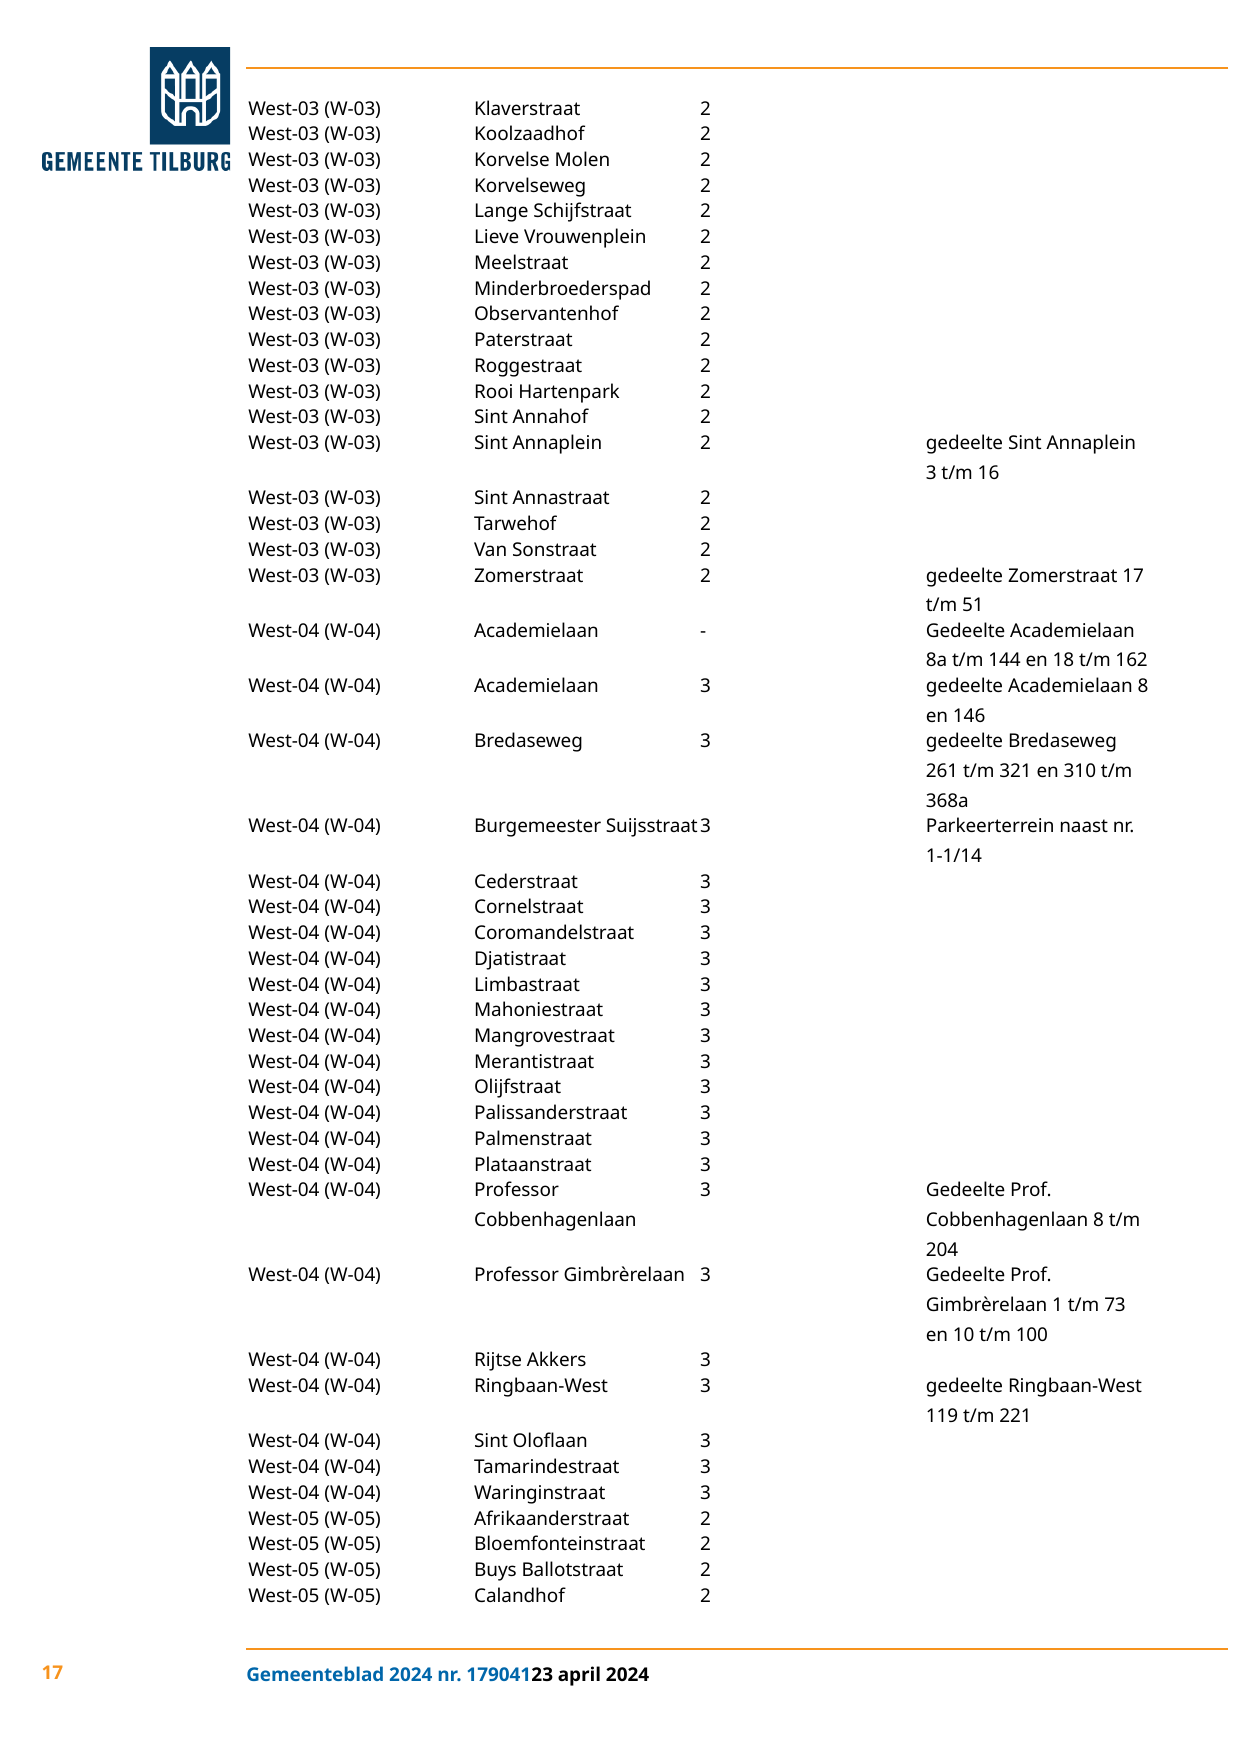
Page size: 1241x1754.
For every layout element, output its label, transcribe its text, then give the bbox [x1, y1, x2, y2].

table_cell 2 [700, 121, 926, 146]
table_cell Sint Annahof [474, 404, 700, 429]
table_cell 3 [700, 1100, 926, 1125]
table_cell [926, 1479, 1152, 1505]
table_cell West-05 (W-05) [248, 1505, 474, 1530]
table_cell 3 [700, 673, 926, 728]
table_cell [926, 1428, 1152, 1453]
table_cell - [700, 617, 926, 672]
table_cell West-04 (W-04) [248, 997, 474, 1022]
table_cell West-03 (W-03) [248, 146, 474, 172]
table_cell West-04 (W-04) [248, 945, 474, 971]
table_cell West-04 (W-04) [248, 1262, 474, 1346]
table_cell 3 [700, 1151, 926, 1177]
table_cell West-05 (W-05) [248, 1530, 474, 1556]
table_cell West-04 (W-04) [248, 617, 474, 672]
table_cell [926, 1530, 1152, 1556]
table_cell Academielaan [474, 673, 700, 728]
table_cell West-03 (W-03) [248, 562, 474, 617]
table_cell West-03 (W-03) [248, 326, 474, 352]
table_cell Calandhof [474, 1582, 700, 1608]
table_cell 2 [700, 485, 926, 510]
table_cell West-03 (W-03) [248, 429, 474, 484]
table_cell gedeelte Ringbaan-West 119 t/m 221 [926, 1372, 1152, 1427]
table_cell [926, 1556, 1152, 1582]
table_cell West-03 (W-03) [248, 95, 474, 121]
table_cell West-04 (W-04) [248, 1125, 474, 1151]
table_cell 2 [700, 275, 926, 301]
table_cell 3 [700, 971, 926, 997]
table_cell Burgemeester Suijsstraat [474, 813, 700, 868]
table_cell 2 [700, 198, 926, 223]
table_cell Paterstraat [474, 326, 700, 352]
table_cell 2 [700, 378, 926, 403]
table_cell [926, 1100, 1152, 1125]
table_cell West-04 (W-04) [248, 728, 474, 813]
table_cell West-04 (W-04) [248, 1074, 474, 1099]
table_cell West-03 (W-03) [248, 352, 474, 378]
table_cell Zomerstraat [474, 562, 700, 617]
table_cell Limbastraat [474, 971, 700, 997]
table_cell [926, 868, 1152, 894]
table_cell West-03 (W-03) [248, 121, 474, 146]
table_cell Afrikaanderstraat [474, 1505, 700, 1530]
table_cell Meelstraat [474, 249, 700, 275]
table_cell 3 [700, 945, 926, 971]
table_cell Koolzaadhof [474, 121, 700, 146]
table_cell West-04 (W-04) [248, 868, 474, 894]
table_cell West-03 (W-03) [248, 510, 474, 536]
table_cell Professor Gimbrèrelaan [474, 1262, 700, 1346]
table_cell West-03 (W-03) [248, 249, 474, 275]
table_cell Cederstraat [474, 868, 700, 894]
table_cell 2 [700, 249, 926, 275]
table_cell [926, 121, 1152, 146]
table_cell Observantenhof [474, 301, 700, 326]
table_cell 2 [700, 1556, 926, 1582]
table_cell [926, 510, 1152, 536]
table_cell gedeelte Academielaan 8 en 146 [926, 673, 1152, 728]
table_cell West-03 (W-03) [248, 536, 474, 562]
table_cell Roggestraat [474, 352, 700, 378]
table_cell Coromandelstraat [474, 919, 700, 945]
table_cell 2 [700, 1582, 926, 1608]
table_cell West-04 (W-04) [248, 1022, 474, 1048]
table_cell gedeelte Sint Annaplein 3 t/m 16 [926, 429, 1152, 484]
table_cell Mahoniestraat [474, 997, 700, 1022]
table_cell 3 [700, 1346, 926, 1372]
table_cell West-04 (W-04) [248, 1453, 474, 1479]
table_cell [926, 1048, 1152, 1074]
table_cell West-03 (W-03) [248, 172, 474, 198]
table_cell Palmenstraat [474, 1125, 700, 1151]
table_cell [926, 894, 1152, 919]
table_cell West-04 (W-04) [248, 1048, 474, 1074]
table_cell [926, 95, 1152, 121]
table_cell 3 [700, 1048, 926, 1074]
table_cell Parkeerterrein naast nr. 1-1/14 [926, 813, 1152, 868]
table_cell [926, 1125, 1152, 1151]
table_cell [926, 352, 1152, 378]
table_cell West-03 (W-03) [248, 198, 474, 223]
table_cell Sint Annaplein [474, 429, 700, 484]
table_cell Bredaseweg [474, 728, 700, 813]
table_cell [926, 224, 1152, 249]
table_cell West-04 (W-04) [248, 673, 474, 728]
table_cell Palissanderstraat [474, 1100, 700, 1125]
table_cell 2 [700, 1505, 926, 1530]
table_cell Tarwehof [474, 510, 700, 536]
table_cell Sint Oloflaan [474, 1428, 700, 1453]
table_cell West-04 (W-04) [248, 1177, 474, 1262]
table_cell Klaverstraat [474, 95, 700, 121]
table_cell Academielaan [474, 617, 700, 672]
table_cell Olijfstraat [474, 1074, 700, 1099]
table_cell West-04 (W-04) [248, 1428, 474, 1453]
table_cell [926, 198, 1152, 223]
table_cell West-04 (W-04) [248, 894, 474, 919]
table_cell 2 [700, 536, 926, 562]
picture [41, 47, 231, 172]
table_cell Lange Schijfstraat [474, 198, 700, 223]
table_cell [926, 971, 1152, 997]
table_cell 3 [700, 919, 926, 945]
table_cell Waringinstraat [474, 1479, 700, 1505]
table_cell West-03 (W-03) [248, 404, 474, 429]
table_cell West-03 (W-03) [248, 485, 474, 510]
table_cell West-04 (W-04) [248, 1346, 474, 1372]
table_cell Ringbaan-West [474, 1372, 700, 1427]
table_cell [926, 1151, 1152, 1177]
table_cell 3 [700, 1262, 926, 1346]
table_cell gedeelte Zomerstraat 17 t/m 51 [926, 562, 1152, 617]
table_cell 3 [700, 1177, 926, 1262]
table_cell West-04 (W-04) [248, 1372, 474, 1427]
table_cell Professor Cobbenhagenlaan [474, 1177, 700, 1262]
table_cell Gedeelte Prof. Cobbenhagenlaan 8 t/m 204 [926, 1177, 1152, 1262]
table_cell West-04 (W-04) [248, 971, 474, 997]
table_cell [926, 945, 1152, 971]
table_cell [926, 1453, 1152, 1479]
table_cell Tamarindestraat [474, 1453, 700, 1479]
table_cell 3 [700, 1372, 926, 1427]
table_cell Gedeelte Prof. Gimbrèrelaan 1 t/m 73 en 10 t/m 100 [926, 1262, 1152, 1346]
table_cell [926, 249, 1152, 275]
table_cell Sint Annastraat [474, 485, 700, 510]
table_cell 3 [700, 1125, 926, 1151]
table_cell [926, 997, 1152, 1022]
table_cell Lieve Vrouwenplein [474, 224, 700, 249]
table_cell West-03 (W-03) [248, 301, 474, 326]
table_cell 2 [700, 95, 926, 121]
table_cell Mangrovestraat [474, 1022, 700, 1048]
table_cell [926, 485, 1152, 510]
table_cell Djatistraat [474, 945, 700, 971]
table_cell [926, 146, 1152, 172]
table_cell Rooi Hartenpark [474, 378, 700, 403]
table_cell Korvelse Molen [474, 146, 700, 172]
table_cell [926, 404, 1152, 429]
table_cell 2 [700, 562, 926, 617]
table_cell [926, 326, 1152, 352]
table_cell Gedeelte Academielaan 8a t/m 144 en 18 t/m 162 [926, 617, 1152, 672]
table_cell West-04 (W-04) [248, 1151, 474, 1177]
table_cell 2 [700, 301, 926, 326]
table_cell [926, 301, 1152, 326]
table_cell [926, 1346, 1152, 1372]
table_cell [926, 1582, 1152, 1608]
table_cell 2 [700, 510, 926, 536]
table_cell 2 [700, 224, 926, 249]
table_cell 2 [700, 146, 926, 172]
table_cell [926, 378, 1152, 403]
table_cell 3 [700, 1453, 926, 1479]
table_cell West-04 (W-04) [248, 919, 474, 945]
table_cell West-05 (W-05) [248, 1556, 474, 1582]
table_cell [926, 172, 1152, 198]
table_cell West-04 (W-04) [248, 1100, 474, 1125]
table_cell 2 [700, 352, 926, 378]
table_cell [926, 275, 1152, 301]
table_cell West-04 (W-04) [248, 1479, 474, 1505]
table_cell 3 [700, 1022, 926, 1048]
table_cell [926, 919, 1152, 945]
table_cell [926, 1022, 1152, 1048]
table_cell 3 [700, 813, 926, 868]
table_cell Minderbroederspad [474, 275, 700, 301]
table_cell 3 [700, 1479, 926, 1505]
table_cell 3 [700, 1074, 926, 1099]
table_cell Korvelseweg [474, 172, 700, 198]
table_cell 2 [700, 326, 926, 352]
table_cell Van Sonstraat [474, 536, 700, 562]
table_cell gedeelte Bredaseweg 261 t/m 321 en 310 t/m 368a [926, 728, 1152, 813]
table_cell Bloemfonteinstraat [474, 1530, 700, 1556]
table_cell West-05 (W-05) [248, 1582, 474, 1608]
table_cell 2 [700, 172, 926, 198]
table_cell West-03 (W-03) [248, 378, 474, 403]
table_cell West-03 (W-03) [248, 275, 474, 301]
table_cell West-04 (W-04) [248, 813, 474, 868]
table_cell 3 [700, 868, 926, 894]
table_cell 2 [700, 404, 926, 429]
table_cell Plataanstraat [474, 1151, 700, 1177]
table_cell 3 [700, 997, 926, 1022]
table_cell 3 [700, 894, 926, 919]
table_cell 3 [700, 728, 926, 813]
table_cell Merantistraat [474, 1048, 700, 1074]
table_cell 2 [700, 1530, 926, 1556]
table_cell [926, 536, 1152, 562]
table_cell 3 [700, 1428, 926, 1453]
table_cell [926, 1505, 1152, 1530]
table_cell [926, 1074, 1152, 1099]
table_cell Cornelstraat [474, 894, 700, 919]
table_cell West-03 (W-03) [248, 224, 474, 249]
table_cell 2 [700, 429, 926, 484]
table_cell Rijtse Akkers [474, 1346, 700, 1372]
table_cell Buys Ballotstraat [474, 1556, 700, 1582]
